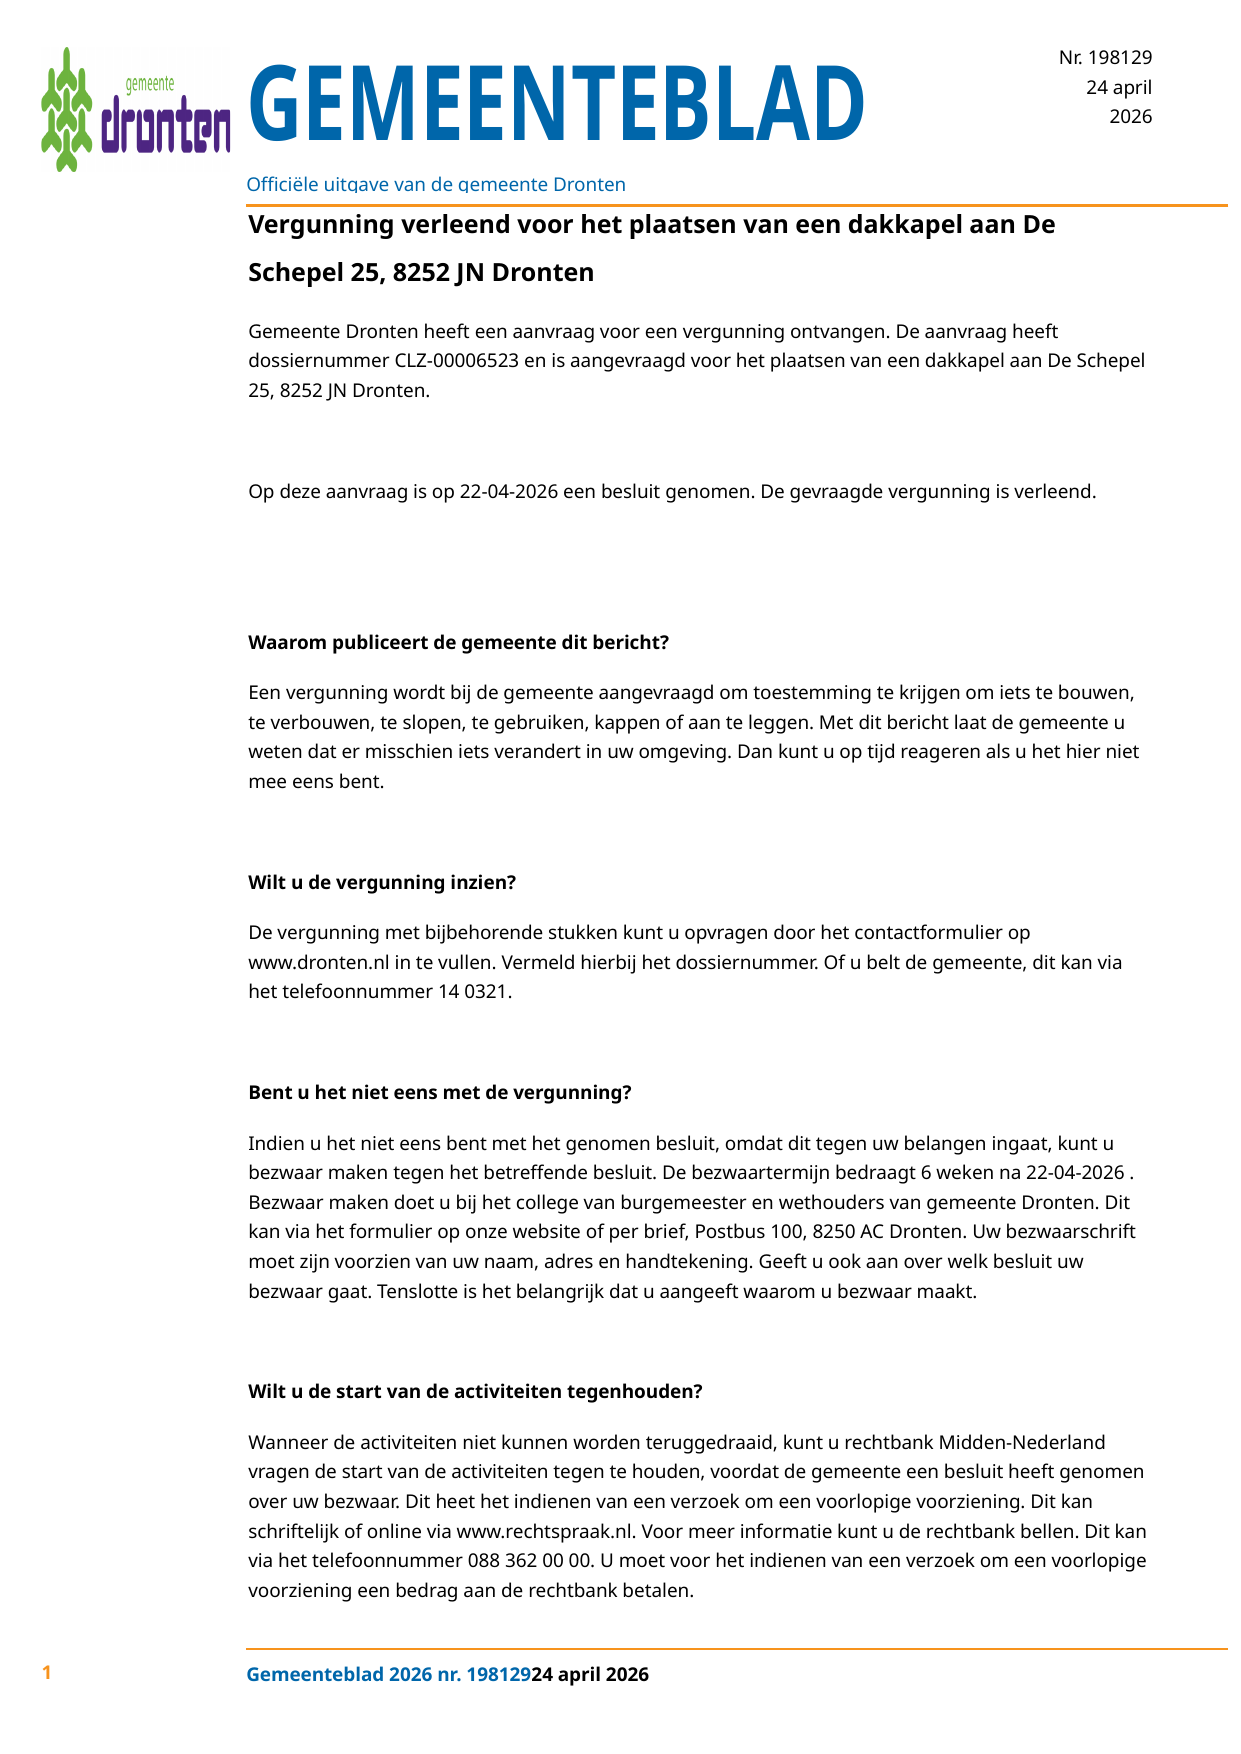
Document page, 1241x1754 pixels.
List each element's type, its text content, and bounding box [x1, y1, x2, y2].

text Bent u het niet eens met de vergunning? [248, 1079, 1152, 1105]
text Vergunning verleend voor het plaatsen van een dakkapel aan De Schepel 25, 8252 JN Dronten [248, 207, 1152, 288]
text Een vergunning wordt bij de gemeente aangevraagd om toestemming te krijgen om iets te bouwen, te verbouwen, te slopen, te gebruiken, kappen of aan te leggen. Met dit bericht laat de gemeente u weten dat er misschien iets verandert in uw omgeving. Dan kunt u op tijd reageren als u het hier niet mee eens bent. [248, 679, 1152, 794]
text Indien u het niet eens bent met het genomen besluit, omdat dit tegen uw belangen ingaat, kunt u bezwaar maken tegen het betreffende besluit. De bezwaartermijn bedraagt 6 weken na 22-04-2026 . Bezwaar maken doet u bij het college van burgemeester en wethouders van gemeente Dronten. Dit kan via het formulier op onze website of per brief, Postbus 100, 8250 AC Dronten. Uw bezwaarschrift moet zijn voorzien van uw naam, adres en handtekening. Geeft u ook aan over welk besluit uw bezwaar gaat. Tenslotte is het belangrijk dat u aangeeft waarom u bezwaar maakt. [248, 1130, 1152, 1304]
text Waarom publiceert de gemeente dit bericht? [248, 629, 1152, 655]
text De vergunning met bijbehorende stukken kunt u opvragen door het contactformulier op www.dronten.nl in te vullen. Vermeld hierbij het dossiernummer. Of u belt de gemeente, dit kan via het telefoonnummer 14 0321. [248, 919, 1152, 1004]
text Wanneer de activiteiten niet kunnen worden teruggedraaid, kunt u rechtbank Midden-Nederland vragen de start van de activiteiten tegen te houden, voordat de gemeente een besluit heeft genomen over uw bezwaar. Dit heet het indienen van een verzoek om een voorlopige voorziening. Dit kan schriftelijk of online via www.rechtspraak.nl. Voor meer informatie kunt u de rechtbank bellen. Dit kan via het telefoonnummer 088 362 00 00. U moet voor het indienen van een verzoek om een voorlopige voorziening een bedrag aan de rechtbank betalen. [248, 1429, 1152, 1603]
text Gemeente Dronten heeft een aanvraag voor een vergunning ontvangen. De aanvraag heeft dossiernummer CLZ-00006523 en is aangevraagd voor het plaatsen van een dakkapel aan De Schepel 25, 8252 JN Dronten. [248, 318, 1152, 403]
text Wilt u de start van de activiteiten tegenhouden? [248, 1379, 1152, 1404]
text Wilt u de vergunning inzien? [248, 869, 1152, 895]
text Op deze aanvraag is op 22-04-2026 een besluit genomen. De gevraagde vergunning is verleend. [248, 478, 1152, 504]
picture [41, 47, 231, 172]
